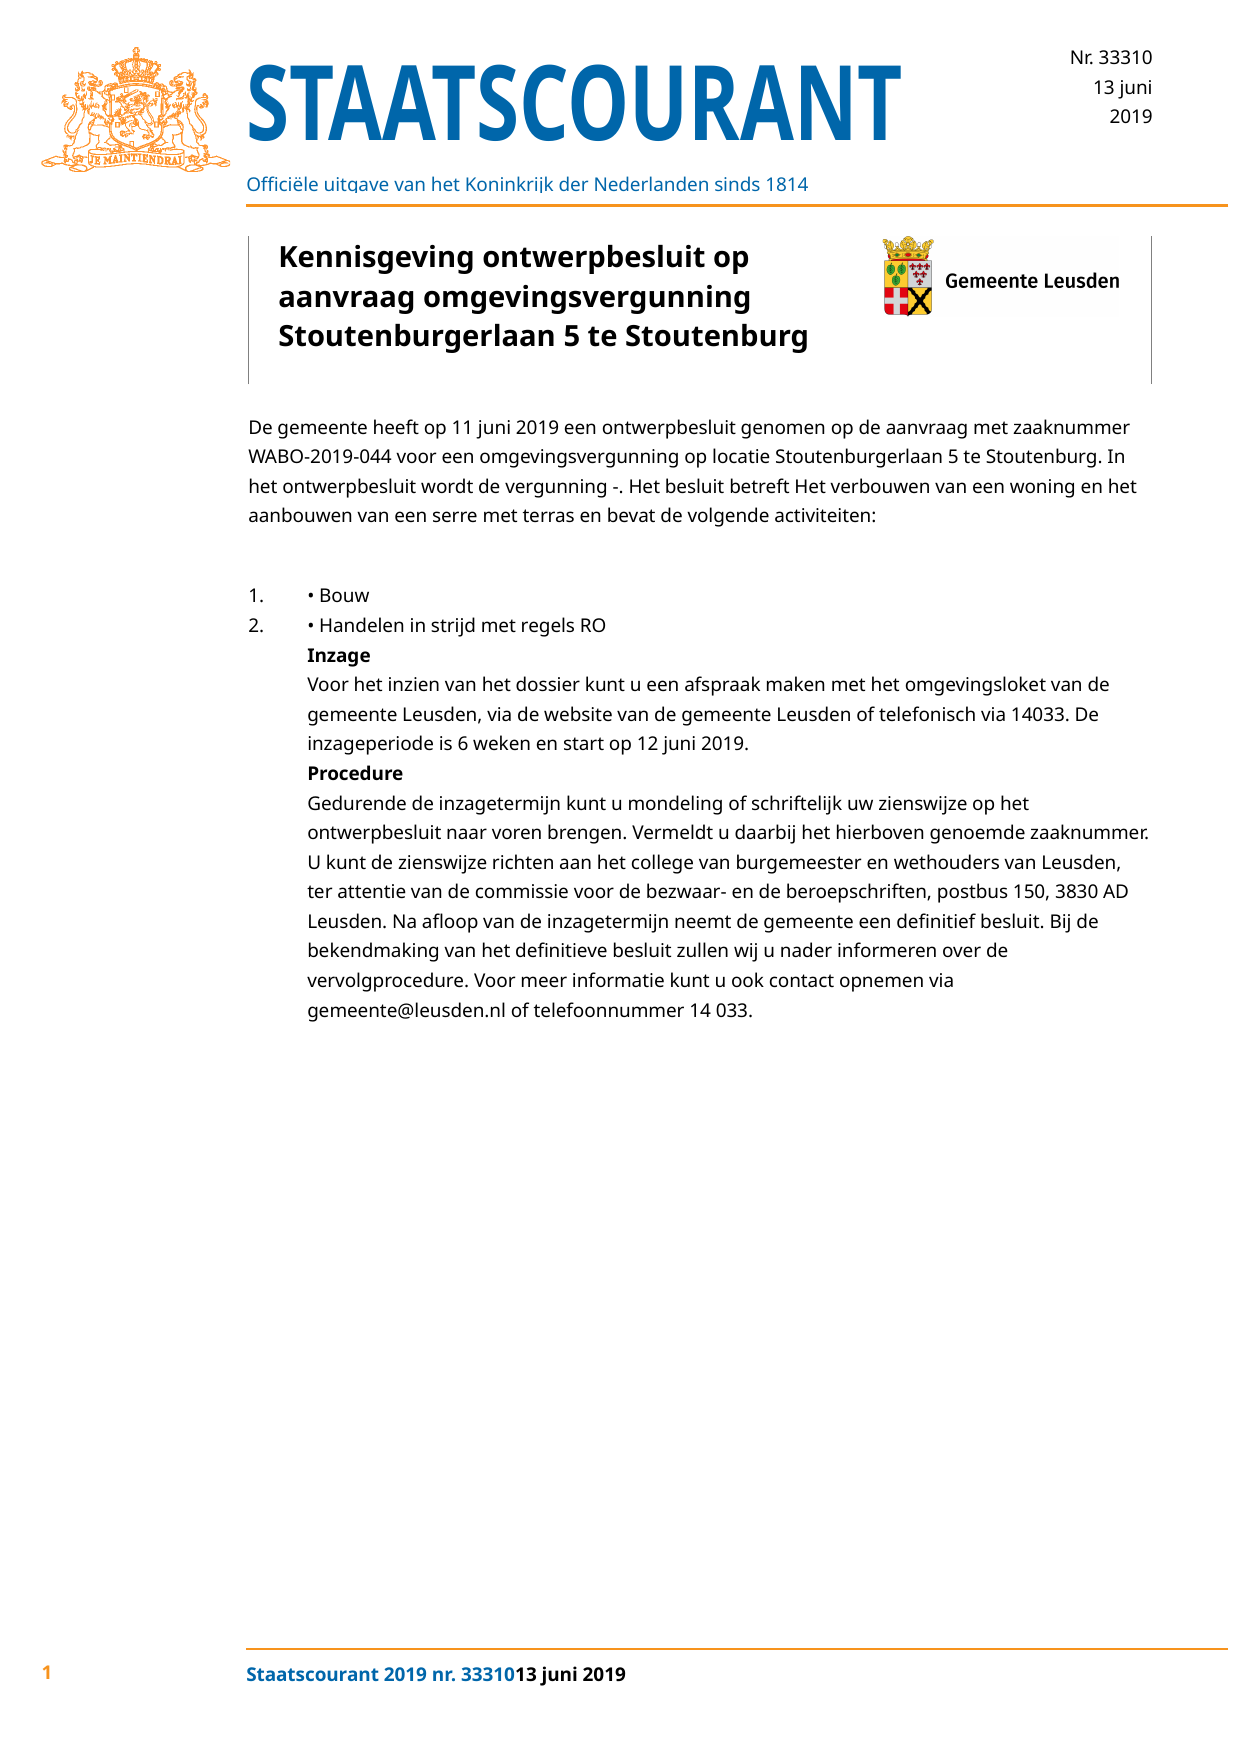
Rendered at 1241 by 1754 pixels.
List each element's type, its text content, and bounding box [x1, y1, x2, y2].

list Voor het inzien van het dossier kunt u een afspraak maken met het omgevingsloket van de gemeente Leusden, via de website van de gemeente Leusden of telefonisch via 14033. De inzageperiode is 6 weken en start op 12 juni 2019. [248, 671, 1152, 756]
picture [882, 236, 1119, 317]
list • Handelen in strijd met regels RO [248, 612, 1152, 638]
list Inzage [248, 642, 1152, 668]
picture [41, 47, 231, 172]
text De gemeente heeft op 11 juni 2019 een ontwerpbesluit genomen op de aanvraag met zaaknummer WABO-2019-044 voor een omgevingsvergunning op locatie Stoutenburgerlaan 5 te Stoutenburg. In het ontwerpbesluit wordt de vergunning -. Het besluit betreft Het verbouwen van een woning en het aanbouwen van een serre met terras en bevat de volgende activiteiten: [248, 414, 1152, 528]
list Procedure [248, 760, 1152, 786]
list • Bouw [248, 583, 1152, 608]
table_header Kennisgeving ontwerpbesluit op aanvraag omgevingsvergunning Stoutenburgerlaan 5 te Stoutenburg [249, 236, 850, 384]
list Gedurende de inzagetermijn kunt u mondeling of schriftelijk uw zienswijze op het ontwerpbesluit naar voren brengen. Vermeldt u daarbij het hierboven genoemde zaaknummer. U kunt de zienswijze richten aan het college van burgemeester en wethouders van Leusden, ter attentie van de commissie voor de bezwaar- en de beroepschriften, postbus 150, 3830 AD Leusden. Na afloop van de inzagetermijn neemt de gemeente een definitief besluit. Bij de bekendmaking van het definitieve besluit zullen wij u nader informeren over de vervolgprocedure. Voor meer informatie kunt u ook contact opnemen via gemeente@leusden.nl of telefoonnummer 14 033. [248, 790, 1152, 1023]
table_header [850, 236, 1151, 384]
